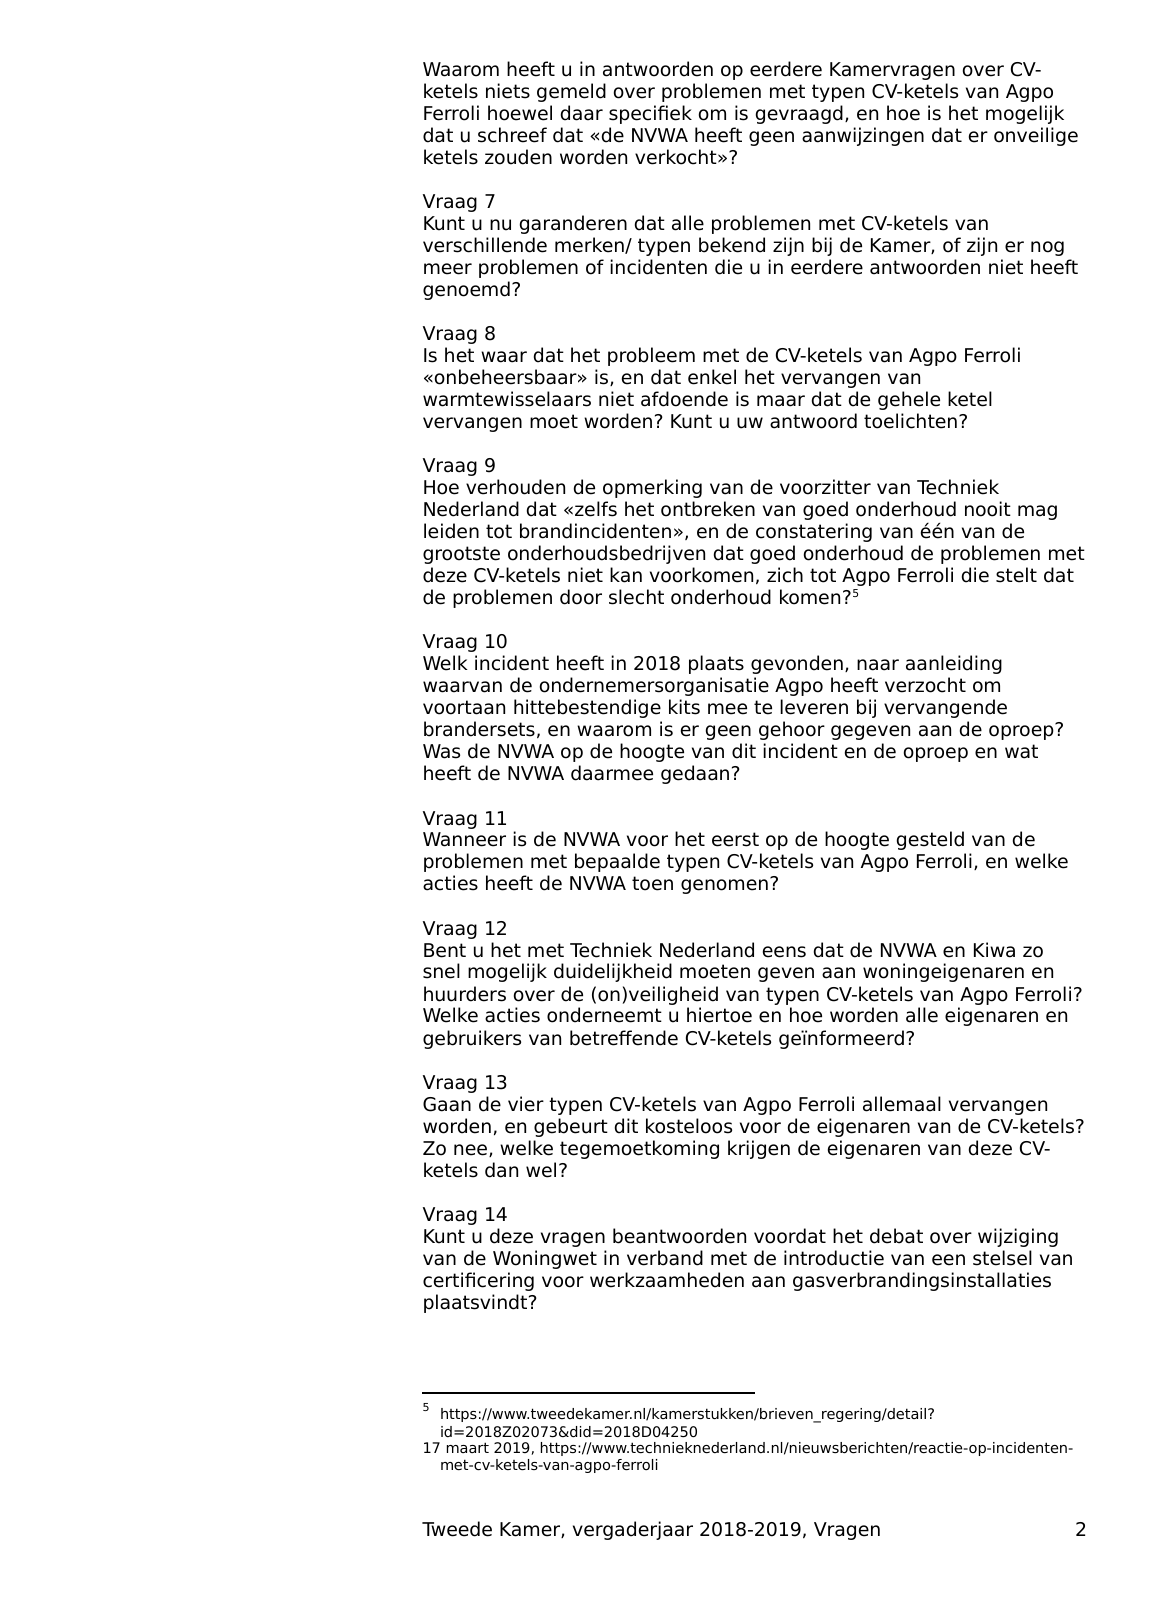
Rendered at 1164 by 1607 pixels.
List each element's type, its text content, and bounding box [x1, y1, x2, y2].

text Vraag 10 [422, 631, 1087, 653]
text Welk incident heeft in 2018 plaats gevonden, naar aanleiding waarvan de ondernemersorganisatie Agpo heeft verzocht om voortaan hittebestendige kits mee te leveren bij vervangende brandersets, en waarom is er geen gehoor gegeven aan de oproep? Was de NVWA op de hoogte van dit incident en de oproep en wat heeft de NVWA daarmee gedaan? [422, 653, 1087, 785]
text Kunt u deze vragen beantwoorden voordat het debat over wijziging van de Woningwet in verband met de introductie van een stelsel van certificering voor werkzaamheden aan gasverbrandingsinstallaties plaatsvindt? [422, 1226, 1087, 1313]
text Vraag 11 [422, 807, 1087, 829]
text Vraag 14 [422, 1204, 1087, 1226]
text Hoe verhouden de opmerking van de voorzitter van Techniek Nederland dat «zelfs het ontbreken van goed onderhoud nooit mag leiden tot brandincidenten», en de constatering van één van de grootste onderhoudsbedrijven dat goed onderhoud de problemen met deze CV-ketels niet kan voorkomen, zich tot Agpo Ferroli die stelt dat de problemen door slecht onderhoud komen? [422, 477, 1087, 609]
text Kunt u nu garanderen dat alle problemen met CV-ketels van verschillende merken/ typen bekend zijn bij de Kamer, of zijn er nog meer problemen of incidenten die u in eerdere antwoorden niet heeft genoemd? [422, 213, 1087, 301]
text https://www.tweedekamer.nl/kamerstukken/brieven_regering/detail?id=2018Z02073&did=2018D04250 [422, 1402, 1087, 1441]
text Vraag 12 [422, 917, 1087, 939]
text Vraag 7 [422, 191, 1087, 213]
text Vraag 13 [422, 1072, 1087, 1093]
text Vraag 8 [422, 323, 1087, 345]
text Gaan de vier typen CV-ketels van Agpo Ferroli allemaal vervangen worden, en gebeurt dit kosteloos voor de eigenaren van de CV-ketels? Zo nee, welke tegemoetkoming krijgen de eigenaren van deze CV-ketels dan wel? [422, 1093, 1087, 1181]
text Wanneer is de NVWA voor het eerst op de hoogte gesteld van de problemen met bepaalde typen CV-ketels van Agpo Ferroli, en welke acties heeft de NVWA toen genomen? [422, 829, 1087, 895]
text Vraag 9 [422, 455, 1087, 477]
text Waarom heeft u in antwoorden op eerdere Kamervragen over CV-ketels niets gemeld over problemen met typen CV-ketels van Agpo Ferroli hoewel daar specifiek om is gevraagd, en hoe is het mogelijk dat u schreef dat «de NVWA heeft geen aanwijzingen dat er onveilige ketels zouden worden verkocht»? [422, 59, 1087, 169]
text 17 maart 2019, https://www.technieknederland.nl/nieuwsberichten/reactie-op-incidenten-met-cv-ketels-van-agpo-ferroli [422, 1441, 1087, 1474]
text Bent u het met Techniek Nederland eens dat de NVWA en Kiwa zo snel mogelijk duidelijkheid moeten geven aan woningeigenaren en huurders over de (on)veiligheid van typen CV-ketels van Agpo Ferroli? Welke acties onderneemt u hiertoe en hoe worden alle eigenaren en gebruikers van betreffende CV-ketels geïnformeerd? [422, 939, 1087, 1049]
text Is het waar dat het probleem met de CV-ketels van Agpo Ferroli «onbeheersbaar» is, en dat enkel het vervangen van warmtewisselaars niet afdoende is maar dat de gehele ketel vervangen moet worden? Kunt u uw antwoord toelichten? [422, 345, 1087, 433]
